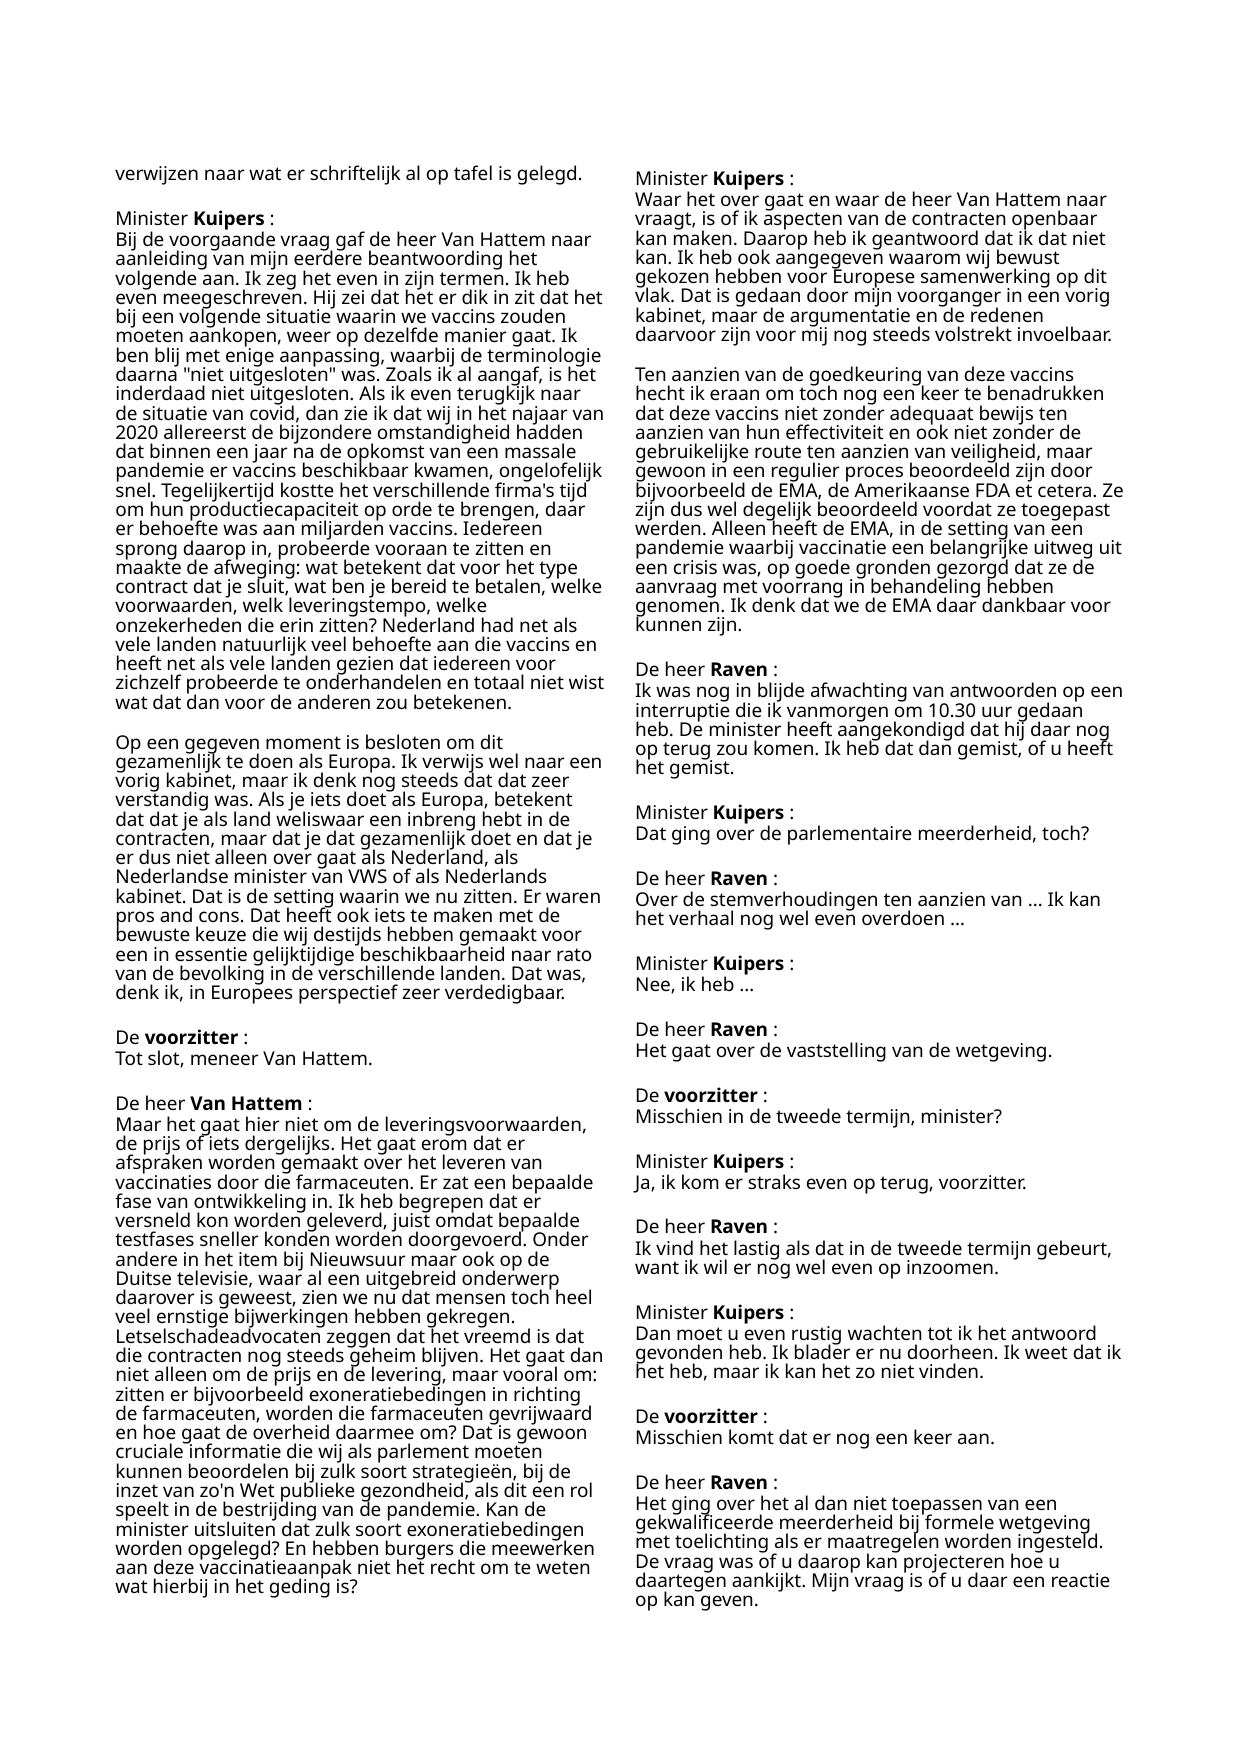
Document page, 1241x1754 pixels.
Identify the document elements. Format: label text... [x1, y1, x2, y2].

text Het ging over het al dan niet toepassen van een gekwalificeerde meerderheid bij formele wetgeving met toelichting als er maatregelen worden ingesteld. De vraag was of u daarop kan projecteren hoe u daartegen aankijkt. Mijn vraag is of u daar een reactie op kan geven. [635, 1495, 1125, 1610]
text Minister Kuipers : [635, 1299, 1125, 1324]
text Ik was nog in blijde afwachting van antwoorden op een interruptie die ik vanmorgen om 10.30 uur gedaan heb. De minister heeft aangekondigd dat hij daar nog op terug zou komen. Ik heb dat dan gemist, of u heeft het gemist. [635, 682, 1125, 779]
text De voorzitter : [115, 1024, 605, 1050]
text Het gaat over de vaststelling van de wetgeving. [635, 1042, 1125, 1061]
text De heer Raven : [635, 657, 1125, 682]
text Ik vind het lastig als dat in de tweede termijn gebeurt, want ik wil er nog wel even op inzoomen. [635, 1239, 1125, 1278]
text Op een gegeven moment is besloten om dit gezamenlijk te doen als Europa. Ik verwijs wel naar een vorig kabinet, maar ik denk nog steeds dat dat zeer verstandig was. Als je iets doet als Europa, betekent dat dat je als land weliswaar een inbreng hebt in de contracten, maar dat je dat gezamenlijk doet en dat je er dus niet alleen over gaat als Nederland, als Nederlandse minister van VWS of als Nederlands kabinet. Dat is de setting waarin we nu zitten. Er waren pros and cons. Dat heeft ook iets te maken met de bewuste keuze die wij destijds hebben gemaakt voor een in essentie gelijktijdige beschikbaarheid naar rato van de bevolking in de verschillende landen. Dat was, denk ik, in Europees perspectief zeer verdedigbaar. [115, 734, 605, 1003]
text Nee, ik heb … [635, 976, 1125, 995]
text verwijzen naar wat er schriftelijk al op tafel is gelegd. [115, 165, 605, 184]
text Over de stemverhoudingen ten aanzien van … Ik kan het verhaal nog wel even overdoen … [635, 891, 1125, 929]
text De heer Van Hattem : [115, 1090, 605, 1116]
text Dan moet u even rustig wachten tot ik het antwoord gevonden heb. Ik blader er nu doorheen. Ik weet dat ik het heb, maar ik kan het zo niet vinden. [635, 1324, 1125, 1382]
text Maar het gaat hier niet om de leveringsvoorwaarden, de prijs of iets dergelijks. Het gaat erom dat er afspraken worden gemaakt over het leveren van vaccinaties door die farmaceuten. Er zat een bepaalde fase van ontwikkeling in. Ik heb begrepen dat er versneld kon worden geleverd, juist omdat bepaalde testfases sneller konden worden doorgevoerd. Onder andere in het item bij Nieuwsuur maar ook op de Duitse televisie, waar al een uitgebreid onderwerp daarover is geweest, zien we nu dat mensen toch heel veel ernstige bijwerkingen hebben gekregen. Letselschadeadvocaten zeggen dat het vreemd is dat die contracten nog steeds geheim blijven. Het gaat dan niet alleen om de prijs en de levering, maar vooral om: zitten er bijvoorbeeld exoneratiebedingen in richting de farmaceuten, worden die farmaceuten gevrijwaard en hoe gaat de overheid daarmee om? Dat is gewoon cruciale informatie die wij als parlement moeten kunnen beoordelen bij zulk soort strategieën, bij de inzet van zo'n Wet publieke gezondheid, als dit een rol speelt in de bestrijding van de pandemie. Kan de minister uitsluiten dat zulk soort exoneratiebedingen worden opgelegd? En hebben burgers die meewerken aan deze vaccinatieaanpak niet het recht om te weten wat hierbij in het geding is? [115, 1116, 605, 1598]
text Dat ging over de parlementaire meerderheid, toch? [635, 825, 1125, 844]
text Tot slot, meneer Van Hattem. [115, 1050, 605, 1069]
text Misschien in de tweede termijn, minister? [635, 1108, 1125, 1127]
text Ja, ik kom er straks even op terug, voorzitter. [635, 1174, 1125, 1193]
text Minister Kuipers : [635, 165, 1125, 191]
text De voorzitter : [635, 1082, 1125, 1108]
text De heer Raven : [635, 1214, 1125, 1239]
text De heer Raven : [635, 1016, 1125, 1042]
text De voorzitter : [635, 1403, 1125, 1429]
text Minister Kuipers : [635, 1148, 1125, 1174]
text De heer Raven : [635, 1469, 1125, 1495]
text Minister Kuipers : [635, 950, 1125, 976]
text Bij de voorgaande vraag gaf de heer Van Hattem naar aanleiding van mijn eerdere beantwoording het volgende aan. Ik zeg het even in zijn termen. Ik heb even meegeschreven. Hij zei dat het er dik in zit dat het bij een volgende situatie waarin we vaccins zouden moeten aankopen, weer op dezelfde manier gaat. Ik ben blij met enige aanpassing, waarbij de terminologie daarna "niet uitgesloten" was. Zoals ik al aangaf, is het inderdaad niet uitgesloten. Als ik even terugkijk naar de situatie van covid, dan zie ik dat wij in het najaar van 2020 allereerst de bijzondere omstandigheid hadden dat binnen een jaar na de opkomst van een massale pandemie er vaccins beschikbaar kwamen, ongelofelijk snel. Tegelijkertijd kostte het verschillende firma's tijd om hun productiecapaciteit op orde te brengen, daar er behoefte was aan miljarden vaccins. Iedereen sprong daarop in, probeerde vooraan te zitten en maakte de afweging: wat betekent dat voor het type contract dat je sluit, wat ben je bereid te betalen, welke voorwaarden, welk leveringstempo, welke onzekerheden die erin zitten? Nederland had net als vele landen natuurlijk veel behoefte aan die vaccins en heeft net als vele landen gezien dat iedereen voor zichzelf probeerde te onderhandelen en totaal niet wist wat dat dan voor de anderen zou betekenen. [115, 231, 605, 713]
text De heer Raven : [635, 865, 1125, 891]
text Waar het over gaat en waar de heer Van Hattem naar vraagt, is of ik aspecten van de contracten openbaar kan maken. Daarop heb ik geantwoord dat ik dat niet kan. Ik heb ook aangegeven waarom wij bewust gekozen hebben voor Europese samenwerking op dit vlak. Dat is gedaan door mijn voorganger in een vorig kabinet, maar de argumentatie en de redenen daarvoor zijn voor mij nog steeds volstrekt invoelbaar. [635, 191, 1125, 345]
text Minister Kuipers : [635, 799, 1125, 825]
text Ten aanzien van de goedkeuring van deze vaccins hecht ik eraan om toch nog een keer te benadrukken dat deze vaccins niet zonder adequaat bewijs ten aanzien van hun effectiviteit en ook niet zonder de gebruikelijke route ten aanzien van veiligheid, maar gewoon in een regulier proces beoordeeld zijn door bijvoorbeeld de EMA, de Amerikaanse FDA et cetera. Ze zijn dus wel degelijk beoordeeld voordat ze toegepast werden. Alleen heeft de EMA, in de setting van een pandemie waarbij vaccinatie een belangrijke uitweg uit een crisis was, op goede gronden gezorgd dat ze de aanvraag met voorrang in behandeling hebben genomen. Ik denk dat we de EMA daar dankbaar voor kunnen zijn. [635, 366, 1125, 636]
text Minister Kuipers : [115, 205, 605, 231]
text Misschien komt dat er nog een keer aan. [635, 1429, 1125, 1448]
